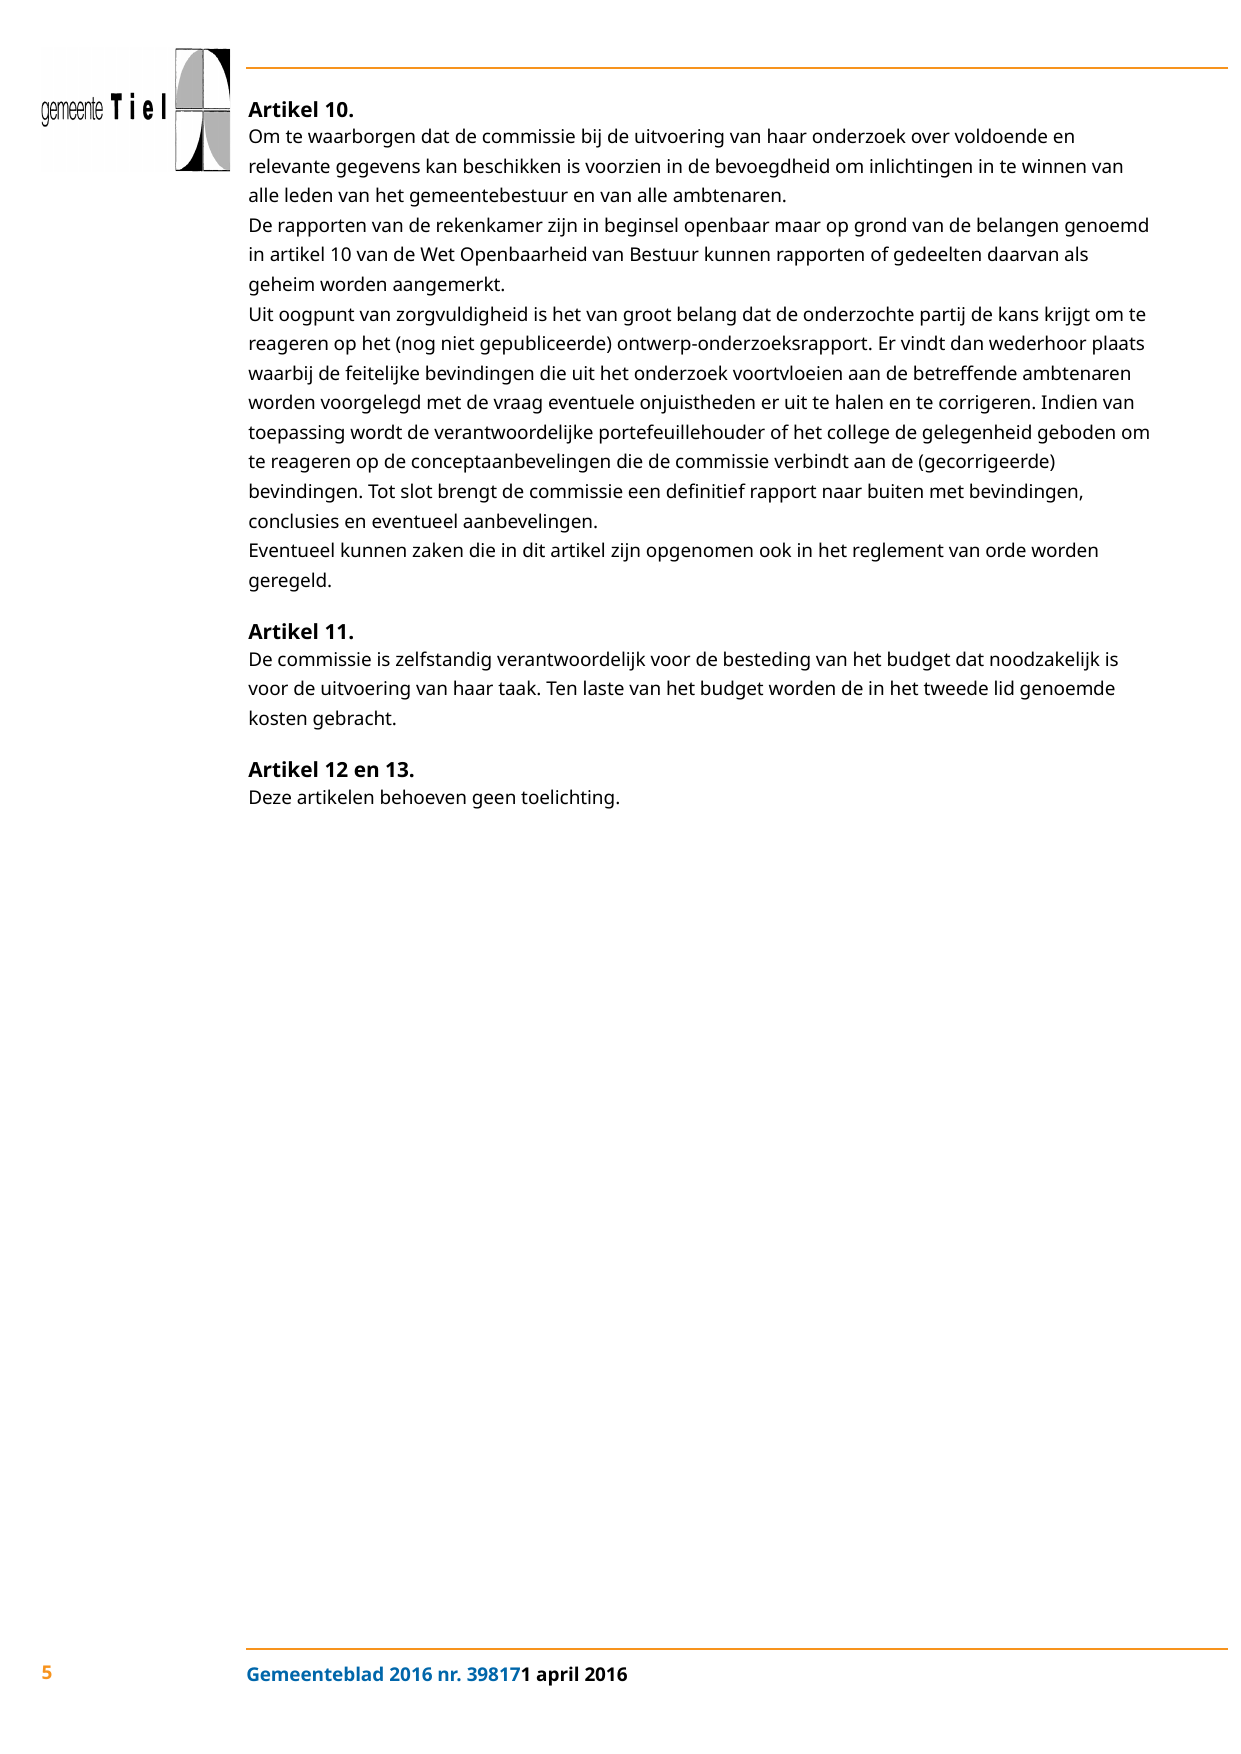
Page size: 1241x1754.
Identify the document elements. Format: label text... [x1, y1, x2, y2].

picture [41, 47, 231, 172]
text Artikel 10. [248, 95, 1152, 123]
text Artikel 12 en 13. [248, 755, 1152, 784]
text Deze artikelen behoeven geen toelichting. [248, 784, 1152, 809]
text De rapporten van de rekenkamer zijn in beginsel openbaar maar op grond van de belangen genoemd in artikel 10 van de Wet Openbaarheid van Bestuur kunnen rapporten of gedeelten daarvan als geheim worden aangemerkt. [248, 212, 1152, 297]
text Uit oogpunt van zorgvuldigheid is het van groot belang dat de onderzochte partij de kans krijgt om te reageren op het (nog niet gepubliceerde) ontwerp-onderzoeksrapport. Er vindt dan wederhoor plaats waarbij de feitelijke bevindingen die uit het onderzoek voortvloeien aan de betreffende ambtenaren worden voorgelegd met de vraag eventuele onjuistheden er uit te halen en te corrigeren. Indien van toepassing wordt de verantwoordelijke portefeuillehouder of het college de gelegenheid geboden om te reageren op de conceptaanbevelingen die de commissie verbindt aan de (gecorrigeerde) bevindingen. Tot slot brengt de commissie een definitief rapport naar buiten met bevindingen, conclusies en eventueel aanbevelingen. [248, 301, 1152, 533]
text Artikel 11. [248, 617, 1152, 646]
text Eventueel kunnen zaken die in dit artikel zijn opgenomen ook in het reglement van orde worden geregeld. [248, 537, 1152, 593]
text Om te waarborgen dat de commissie bij de uitvoering van haar onderzoek over voldoende en relevante gegevens kan beschikken is voorzien in de bevoegdheid om inlichtingen in te winnen van alle leden van het gemeentebestuur en van alle ambtenaren. [248, 123, 1152, 208]
text De commissie is zelfstandig verantwoordelijk voor de besteding van het budget dat noodzakelijk is voor de uitvoering van haar taak. Ten laste van het budget worden de in het tweede lid genoemde kosten gebracht. [248, 646, 1152, 731]
